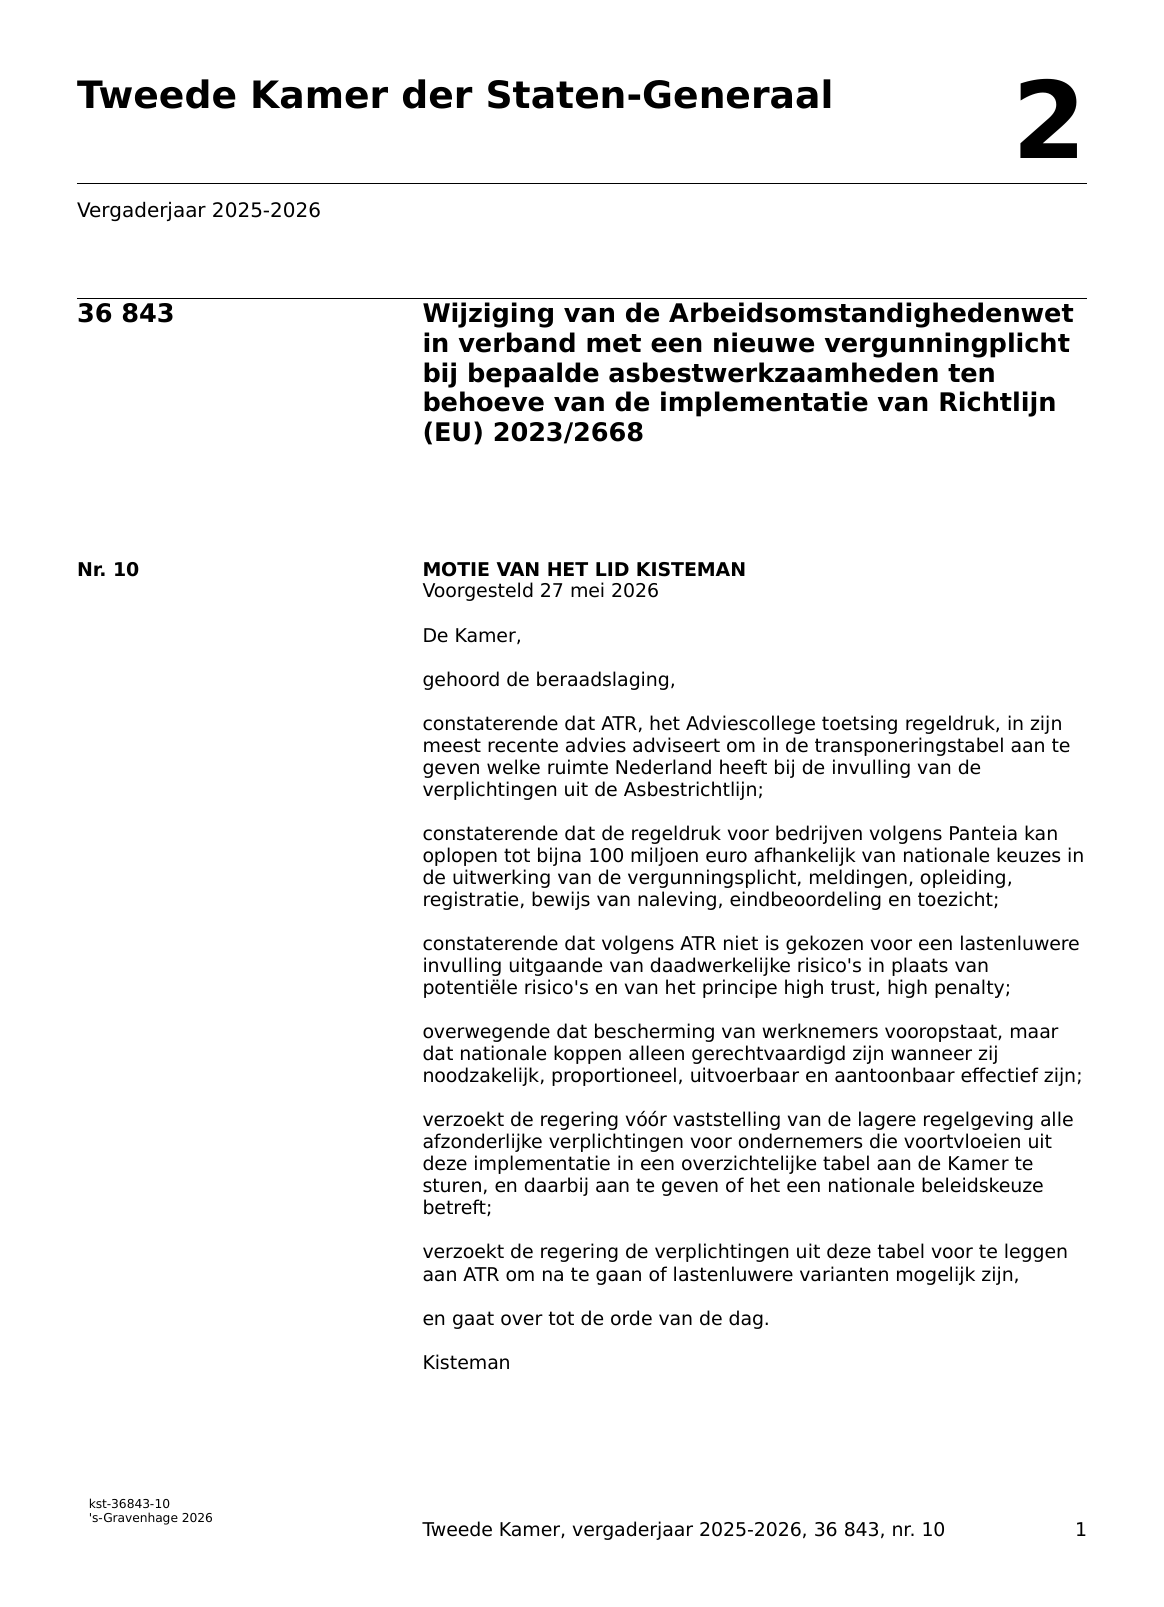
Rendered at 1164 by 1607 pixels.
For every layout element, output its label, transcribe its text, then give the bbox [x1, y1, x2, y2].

text constaterende dat ATR, het Adviescollege toetsing regeldruk, in zijn meest recente advies adviseert om in de transponeringstabel aan te geven welke ruimte Nederland heeft bij de invulling van de verplichtingen uit de Asbestrichtlijn; [422, 713, 1087, 801]
text kst-36843-10 [88, 1497, 323, 1511]
text constaterende dat de regeldruk voor bedrijven volgens Panteia kan oplopen tot bijna 100 miljoen euro afhankelijk van nationale keuzes in de uitwerking van de vergunningsplicht, meldingen, opleiding, registratie, bewijs van naleving, eindbeoordeling en toezicht; [422, 823, 1087, 911]
table_header Tweede Kamer der Staten-Generaal [77, 59, 886, 183]
text en gaat over tot de orde van de dag. [422, 1308, 1087, 1329]
text gehoord de beraadslaging, [422, 669, 1087, 691]
text constaterende dat volgens ATR niet is gekozen voor een lastenluwere invulling uitgaande van daadwerkelijke risico's in plaats van potentiële risico's en van het principe high trust, high penalty; [422, 933, 1087, 999]
text Voorgesteld 27 mei 2026 [422, 580, 1087, 602]
text Kisteman [422, 1352, 1087, 1374]
text overwegende dat bescherming van werknemers vooropstaat, maar dat nationale koppen alleen gerechtvaardigd zijn wanneer zij noodzakelijk, proportioneel, uitvoerbaar en aantoonbaar effectief zijn; [422, 1021, 1087, 1087]
subtitle 36 843 Wijziging van de Arbeidsomstandighedenwet in verband met een nieuwe vergunningplicht bij bepaalde asbestwerkzaamheden ten behoeve van de implementatie van Richtlijn (EU) 2023/2668 [77, 299, 1087, 447]
text De Kamer, [422, 624, 1087, 647]
table_header 2 [886, 59, 1087, 183]
text verzoekt de regering vóór vaststelling van de lagere regelgeving alle afzonderlijke verplichtingen voor ondernemers die voortvloeien uit deze implementatie in een overzichtelijke tabel aan de Kamer te sturen, en daarbij aan te geven of het een nationale beleidskeuze betreft; [422, 1109, 1087, 1219]
text verzoekt de regering de verplichtingen uit deze tabel voor te leggen aan ATR om na te gaan of lastenluwere varianten mogelijk zijn, [422, 1241, 1087, 1285]
table_cell Vergaderjaar 2025-2026 [77, 184, 1087, 298]
subtitle Nr. 10 MOTIE VAN HET LID KISTEMAN [77, 558, 1087, 580]
text 's-Gravenhage 2026 [88, 1511, 323, 1525]
